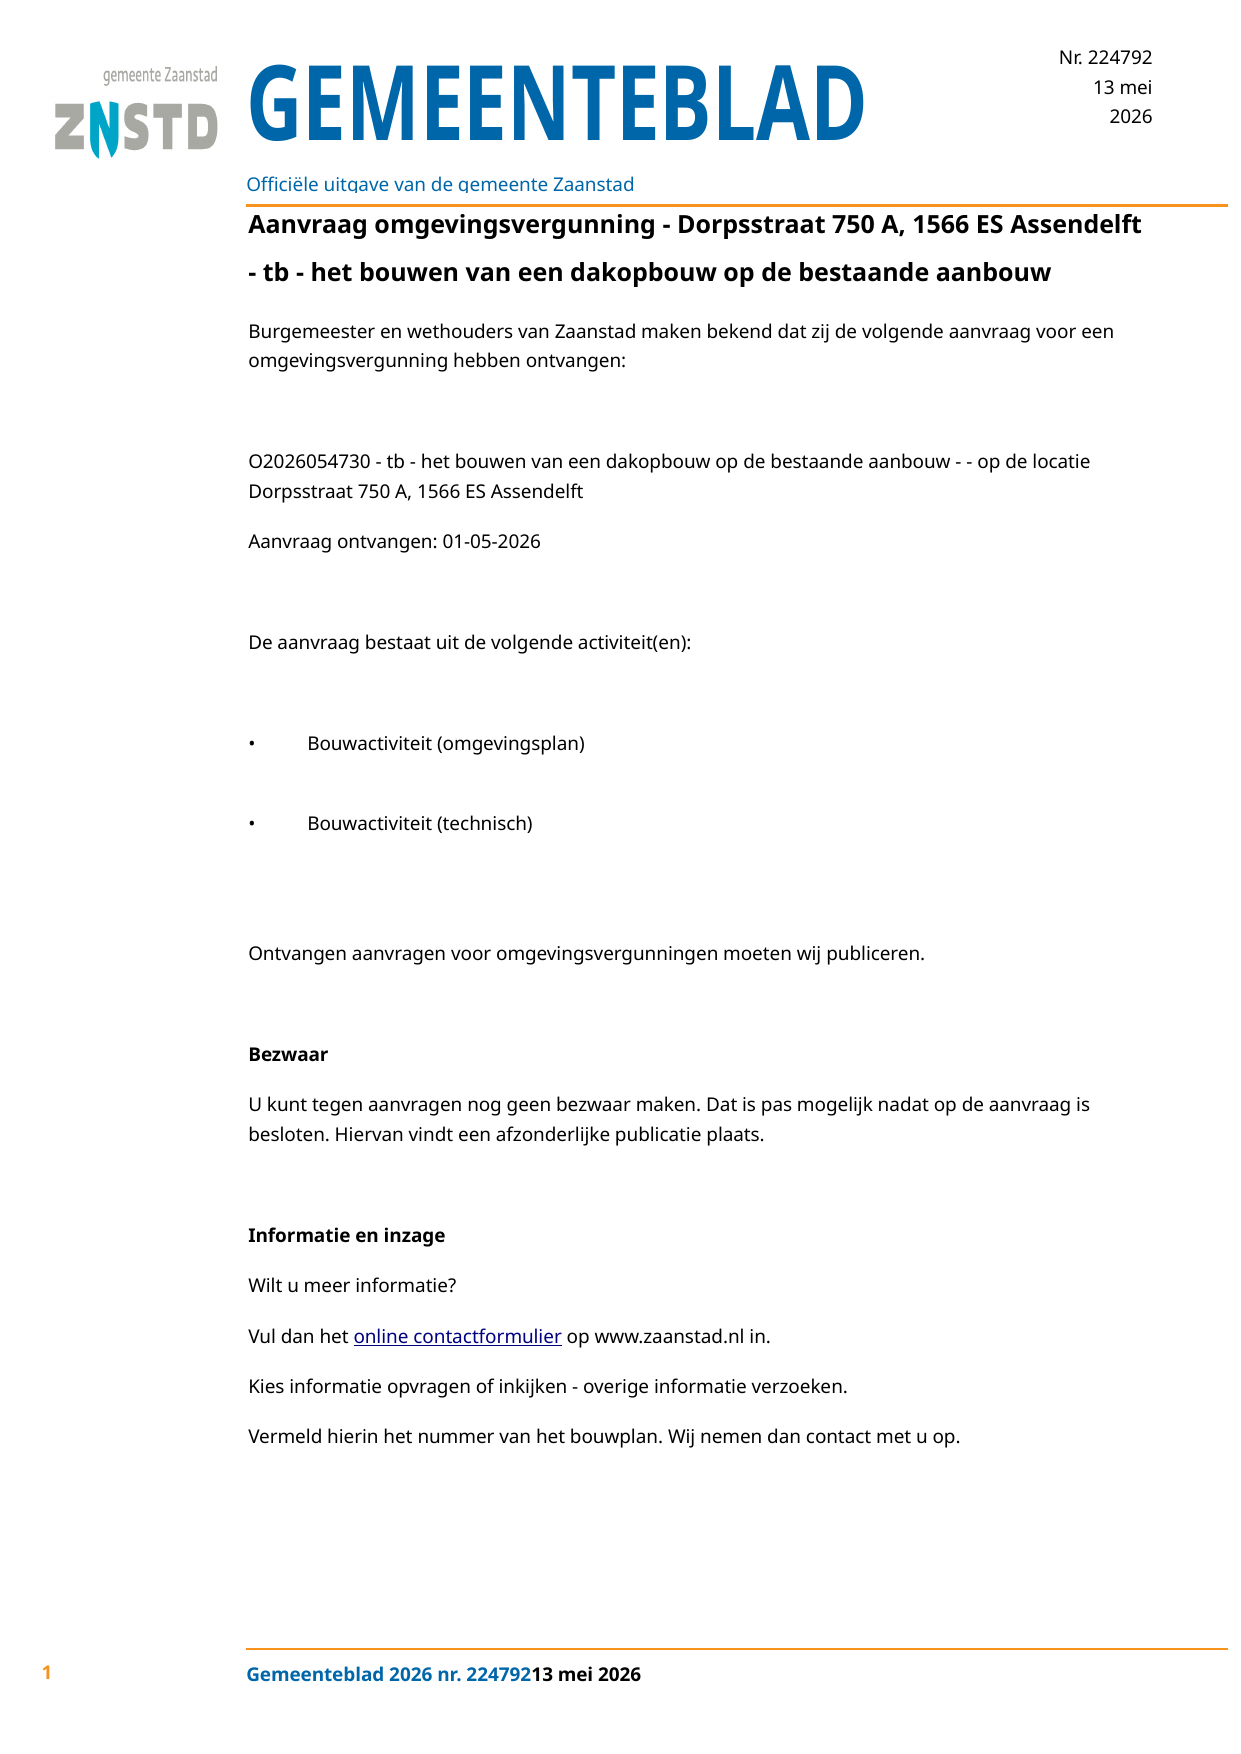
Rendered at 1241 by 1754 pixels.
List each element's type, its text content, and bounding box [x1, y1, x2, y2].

text U kunt tegen aanvragen nog geen bezwaar maken. Dat is pas mogelijk nadat op de aanvraag is besloten. Hiervan vindt een afzonderlijke publicatie plaats. [248, 1092, 1152, 1147]
text O2026054730 - tb - het bouwen van een dakopbouw op de bestaande aanbouw - - op de locatie Dorpsstraat 750 A, 1566 ES Assendelft [248, 448, 1152, 504]
text Vul dan het online contactformulier op www.zaanstad.nl in. [248, 1323, 1152, 1349]
text De aanvraag bestaat uit de volgende activiteit(en): [248, 629, 1152, 655]
list Bouwactiviteit (technisch) [248, 810, 1152, 836]
text Bezwaar [248, 1041, 1152, 1067]
text Kies informatie opvragen of inkijken - overige informatie verzoeken. [248, 1373, 1152, 1399]
list Bouwactiviteit (omgevingsplan) [248, 730, 1152, 756]
text Wilt u meer informatie? [248, 1272, 1152, 1298]
text Aanvraag omgevingsvergunning - Dorpsstraat 750 A, 1566 ES Assendelft - tb - het bouwen van een dakopbouw op de bestaande aanbouw [248, 207, 1152, 288]
text Informatie en inzage [248, 1222, 1152, 1248]
picture [41, 47, 231, 172]
text Ontvangen aanvragen voor omgevingsvergunningen moeten wij publiceren. [248, 940, 1152, 966]
text Vermeld hierin het nummer van het bouwplan. Wij nemen dan contact met u op. [248, 1424, 1152, 1449]
text Aanvraag ontvangen: 01-05-2026 [248, 528, 1152, 554]
text Burgemeester en wethouders van Zaanstad maken bekend dat zij de volgende aanvraag voor een omgevingsvergunning hebben ontvangen: [248, 318, 1152, 373]
